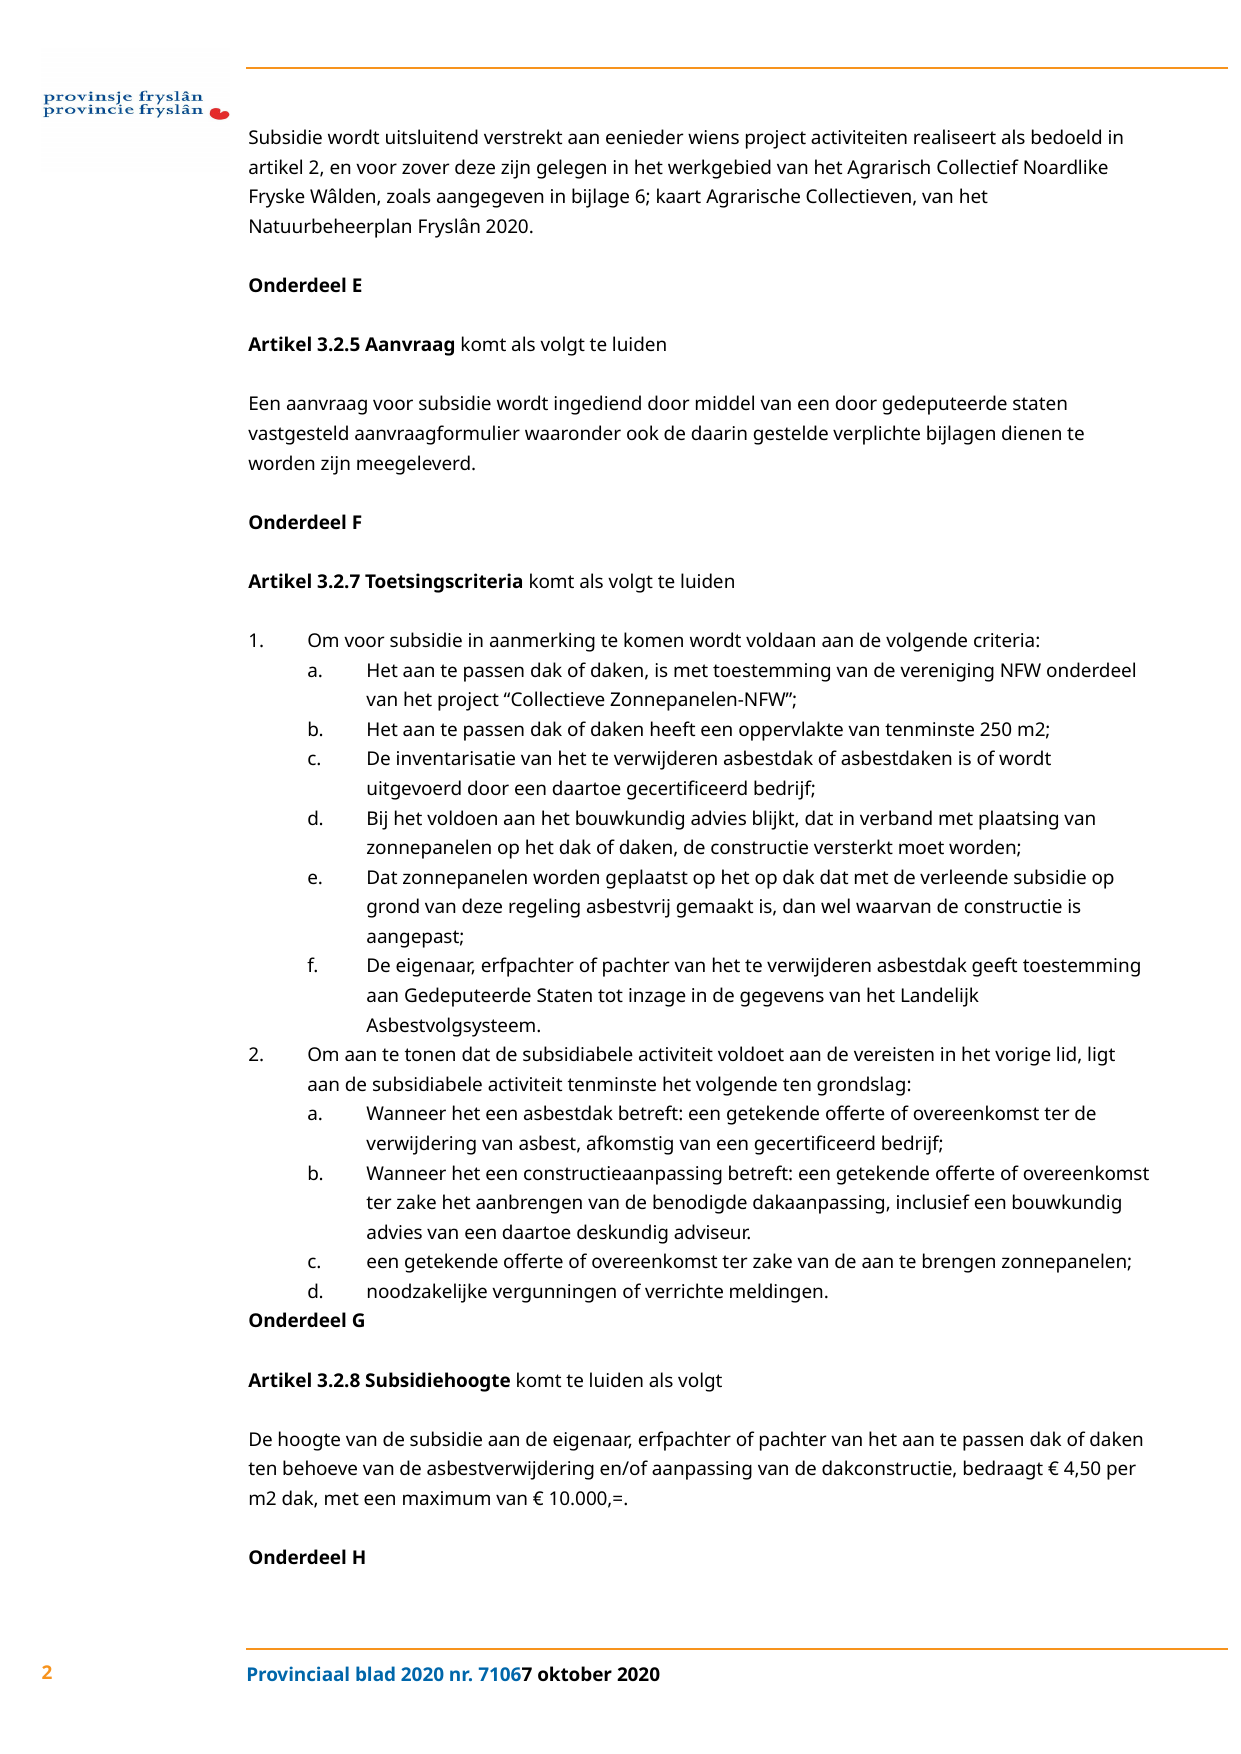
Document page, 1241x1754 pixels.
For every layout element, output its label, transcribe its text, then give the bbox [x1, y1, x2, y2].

text Onderdeel G [248, 1308, 1152, 1333]
text Artikel 3.2.8 Subsidiehoogte komt te luiden als volgt [248, 1367, 1152, 1393]
list De inventarisatie van het te verwijderen asbestdak of asbestdaken is of wordt uitgevoerd door een daartoe gecertificeerd bedrijf; [307, 746, 1152, 801]
list Om voor subsidie in aanmerking te komen wordt voldaan aan de volgende criteria: [248, 627, 1152, 653]
list Om aan te tonen dat de subsidiabele activiteit voldoet aan de vereisten in het vorige lid, ligt aan de subsidiabele activiteit tenminste het volgende ten grondslag: [248, 1041, 1152, 1097]
list Wanneer het een constructieaanpassing betreft: een getekende offerte of overeenkomst ter zake het aanbrengen van de benodigde dakaanpassing, inclusief een bouwkundig advies van een daartoe deskundig adviseur. [307, 1160, 1152, 1245]
list Wanneer het een asbestdak betreft: een getekende offerte of overeenkomst ter de verwijdering van asbest, afkomstig van een gecertificeerd bedrijf; [307, 1101, 1152, 1156]
text Artikel 3.2.7 Toetsingscriteria komt als volgt te luiden [248, 568, 1152, 594]
list Bij het voldoen aan het bouwkundig advies blijkt, dat in verband met plaatsing van zonnepanelen op het dak of daken, de constructie versterkt moet worden; [307, 805, 1152, 860]
picture [41, 47, 231, 172]
text Subsidie wordt uitsluitend verstrekt aan eenieder wiens project activiteiten realiseert als bedoeld in artikel 2, en voor zover deze zijn gelegen in het werkgebied van het Agrarisch Collectief Noardlike Fryske Wâlden, zoals aangegeven in bijlage 6; kaart Agrarische Collectieven, van het Natuurbeheerplan Fryslân 2020. [248, 124, 1152, 239]
text Onderdeel F [248, 509, 1152, 535]
list Het aan te passen dak of daken, is met toestemming van de vereniging NFW onderdeel van het project “Collectieve Zonnepanelen-NFW”; [307, 657, 1152, 712]
list De eigenaar, erfpachter of pachter van het te verwijderen asbestdak geeft toestemming aan Gedeputeerde Staten tot inzage in de gegevens van het Landelijk Asbestvolgsysteem. [307, 953, 1152, 1038]
list Het aan te passen dak of daken heeft een oppervlakte van tenminste 250 m2; [307, 716, 1152, 742]
text Onderdeel E [248, 272, 1152, 298]
list noodzakelijke vergunningen of verrichte meldingen. [307, 1278, 1152, 1304]
list een getekende offerte of overeenkomst ter zake van de aan te brengen zonnepanelen; [307, 1248, 1152, 1274]
text Onderdeel H [248, 1544, 1152, 1570]
text Een aanvraag voor subsidie wordt ingediend door middel van een door gedeputeerde staten vastgesteld aanvraagformulier waaronder ook de daarin gestelde verplichte bijlagen dienen te worden zijn meegeleverd. [248, 391, 1152, 476]
list Dat zonnepanelen worden geplaatst op het op dak dat met de verleende subsidie op grond van deze regeling asbestvrij gemaakt is, dan wel waarvan de constructie is aangepast; [307, 864, 1152, 949]
text De hoogte van de subsidie aan de eigenaar, erfpachter of pachter van het aan te passen dak of daken ten behoeve van de asbestverwijdering en/of aanpassing van de dakconstructie, bedraagt € 4,50 per m2 dak, met een maximum van € 10.000,=. [248, 1426, 1152, 1511]
text Artikel 3.2.5 Aanvraag komt als volgt te luiden [248, 331, 1152, 357]
